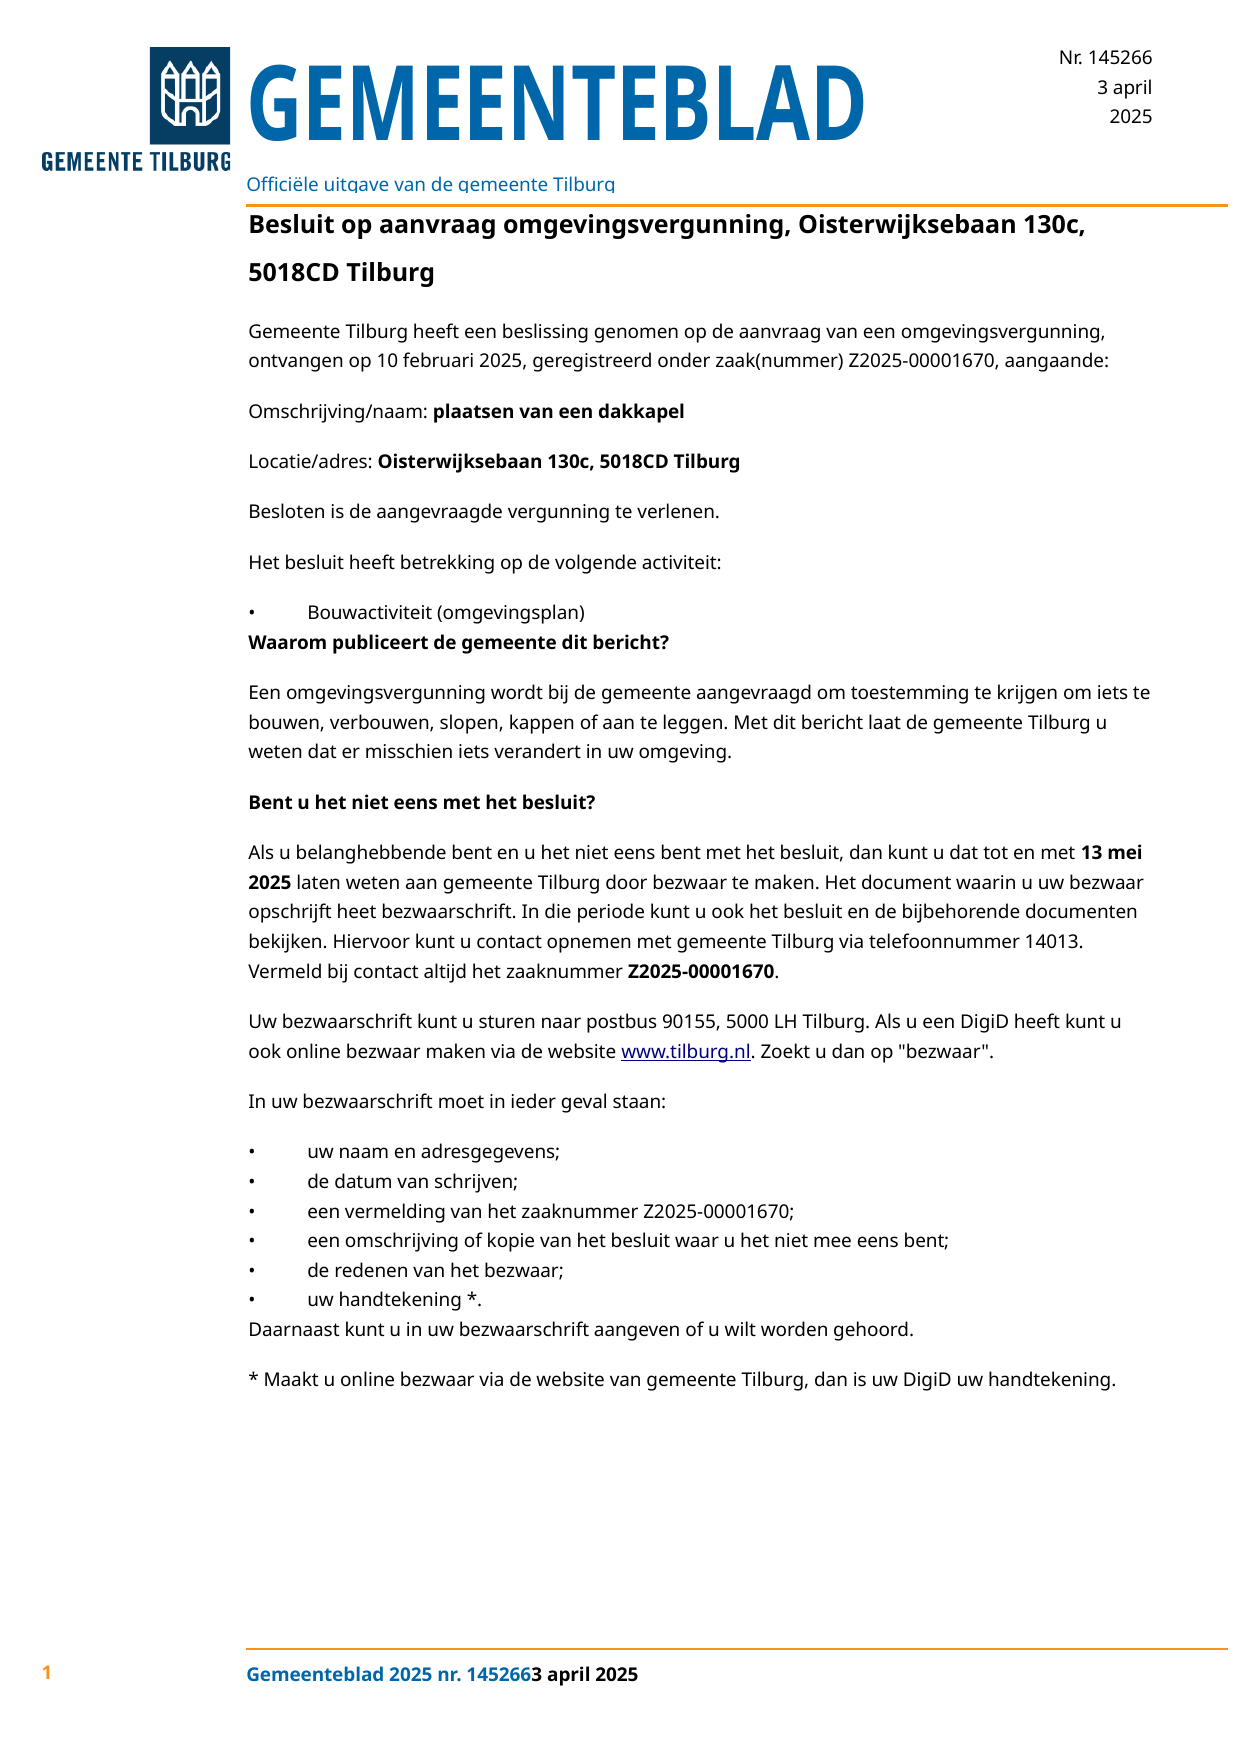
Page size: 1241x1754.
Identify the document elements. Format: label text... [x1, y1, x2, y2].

list uw handtekening *. [248, 1287, 1152, 1312]
text * Maakt u online bezwaar via de website van gemeente Tilburg, dan is uw DigiD uw handtekening. [248, 1367, 1152, 1392]
list Bouwactiviteit (omgevingsplan) [248, 599, 1152, 625]
text Locatie/adres: Oisterwijksebaan 130c, 5018CD Tilburg [248, 448, 1152, 474]
text Besloten is de aangevraagde vergunning te verlenen. [248, 499, 1152, 524]
text Waarom publiceert de gemeente dit bericht? [248, 629, 1152, 655]
list uw naam en adresgegevens; [248, 1139, 1152, 1164]
text Besluit op aanvraag omgevingsvergunning, Oisterwijksebaan 130c, 5018CD Tilburg [248, 207, 1152, 288]
text Omschrijving/naam: plaatsen van een dakkapel [248, 398, 1152, 424]
text Uw bezwaarschrift kunt u sturen naar postbus 90155, 5000 LH Tilburg. Als u een DigiD heeft kunt u ook online bezwaar maken via de website www.tilburg.nl. Zoekt u dan op "bezwaar". [248, 1008, 1152, 1064]
text Gemeente Tilburg heeft een beslissing genomen op de aanvraag van een omgevingsvergunning, ontvangen op 10 februari 2025, geregistreerd onder zaak(nummer) Z2025-00001670, aangaande: [248, 318, 1152, 373]
list de datum van schrijven; [248, 1168, 1152, 1194]
text Een omgevingsvergunning wordt bij de gemeente aangevraagd om toestemming te krijgen om iets te bouwen, verbouwen, slopen, kappen of aan te leggen. Met dit bericht laat de gemeente Tilburg u weten dat er misschien iets verandert in uw omgeving. [248, 679, 1152, 764]
list een vermelding van het zaaknummer Z2025-00001670; [248, 1198, 1152, 1224]
text In uw bezwaarschrift moet in ieder geval staan: [248, 1088, 1152, 1114]
text Het besluit heeft betrekking op de volgende activiteit: [248, 549, 1152, 575]
list de redenen van het bezwaar; [248, 1257, 1152, 1283]
text Bent u het niet eens met het besluit? [248, 789, 1152, 815]
text Als u belanghebbende bent en u het niet eens bent met het besluit, dan kunt u dat tot en met 13 mei 2025 laten weten aan gemeente Tilburg door bezwaar te maken. Het document waarin u uw bezwaar opschrijft heet bezwaarschrift. In die periode kunt u ook het besluit en de bijbehorende documenten bekijken. Hiervoor kunt u contact opnemen met gemeente Tilburg via telefoonnummer 14013. Vermeld bij contact altijd het zaaknummer Z2025-00001670. [248, 839, 1152, 984]
list een omschrijving of kopie van het besluit waar u het niet mee eens bent; [248, 1227, 1152, 1253]
text Daarnaast kunt u in uw bezwaarschrift aangeven of u wilt worden gehoord. [248, 1316, 1152, 1342]
picture [41, 47, 231, 172]
